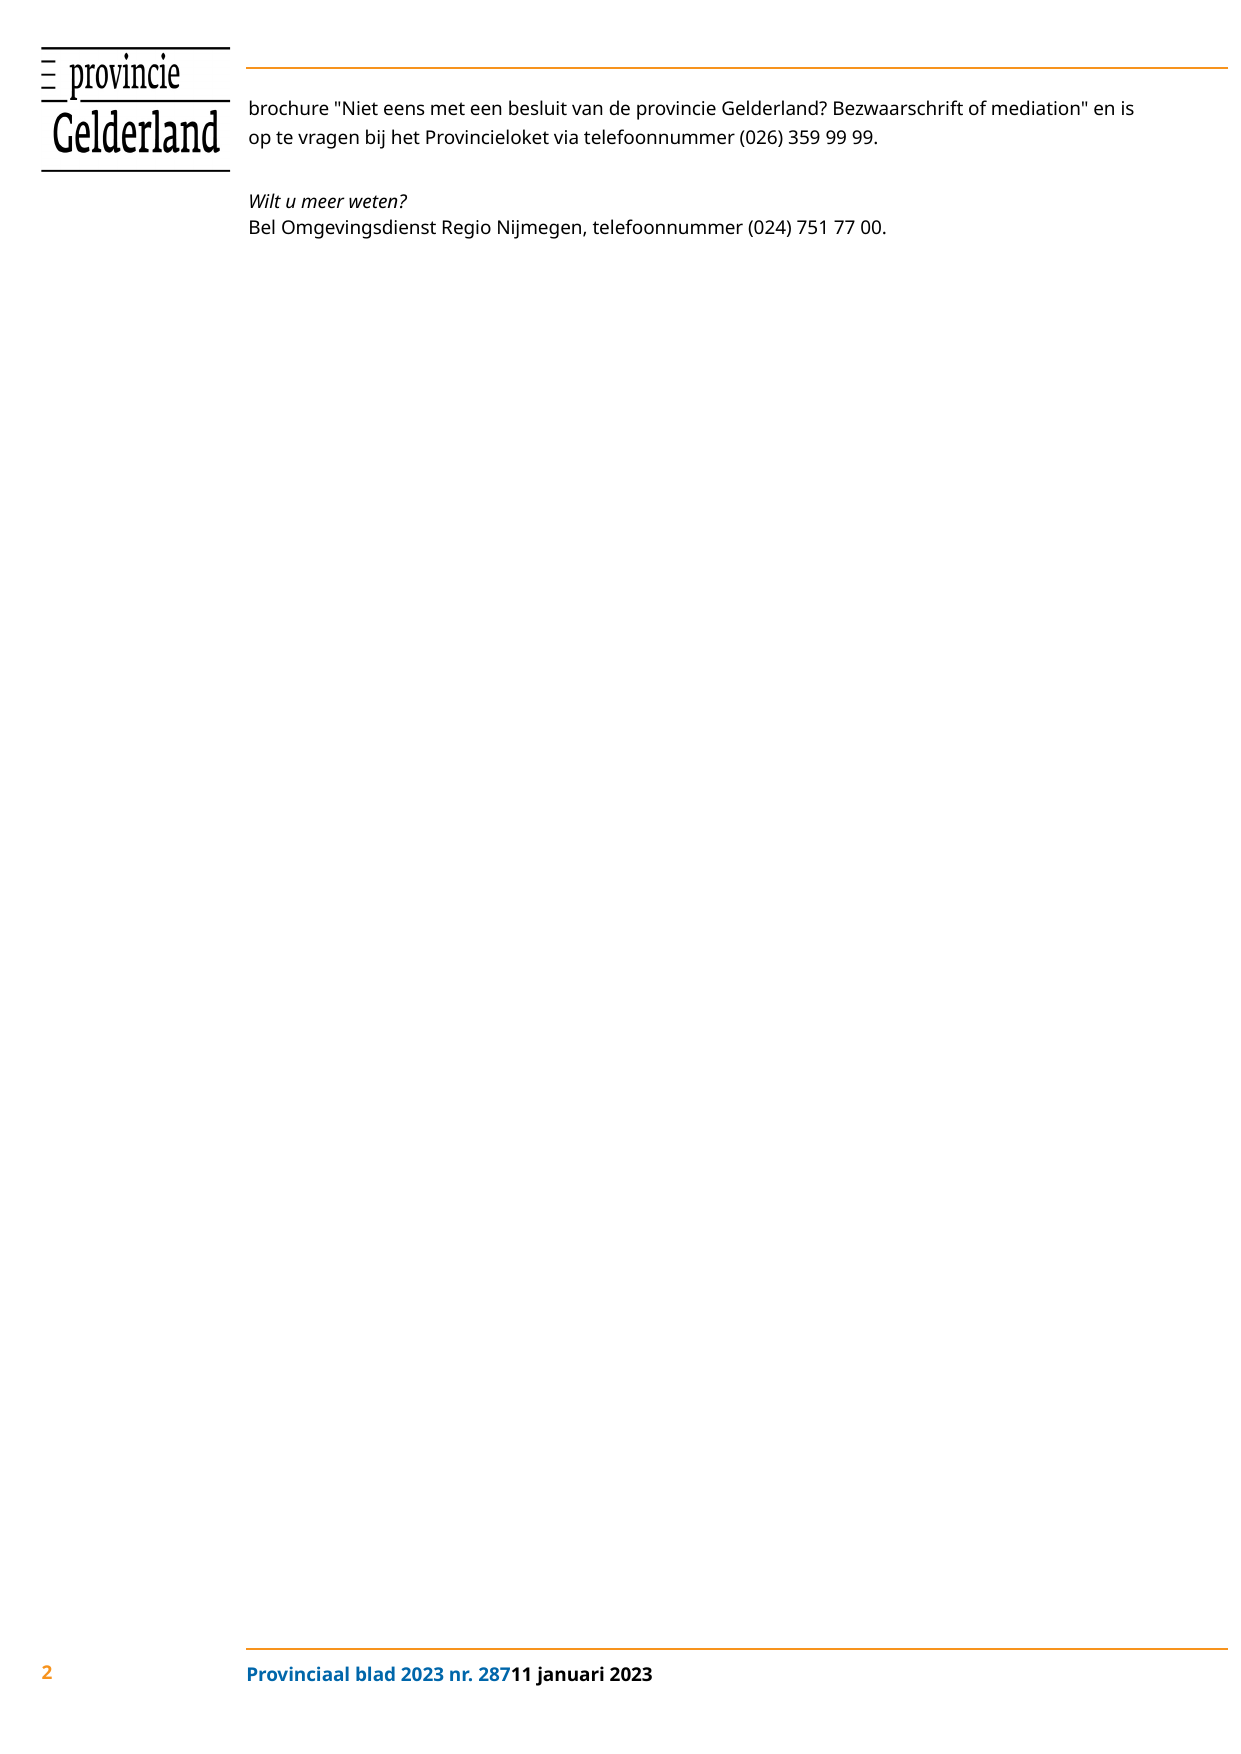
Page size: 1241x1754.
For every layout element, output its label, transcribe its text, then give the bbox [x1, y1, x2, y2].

text Wilt u meer weten? [248, 188, 1152, 214]
text Bel Omgevingsdienst Regio Nijmegen, telefoonnummer (024) 751 77 00. [248, 214, 1152, 240]
picture [41, 47, 231, 172]
text brochure "Niet eens met een besluit van de provincie Gelderland? Bezwaarschrift of mediation" en is op te vragen bij het Provincieloket via telefoonnummer (026) 359 99 99. [248, 95, 1152, 150]
